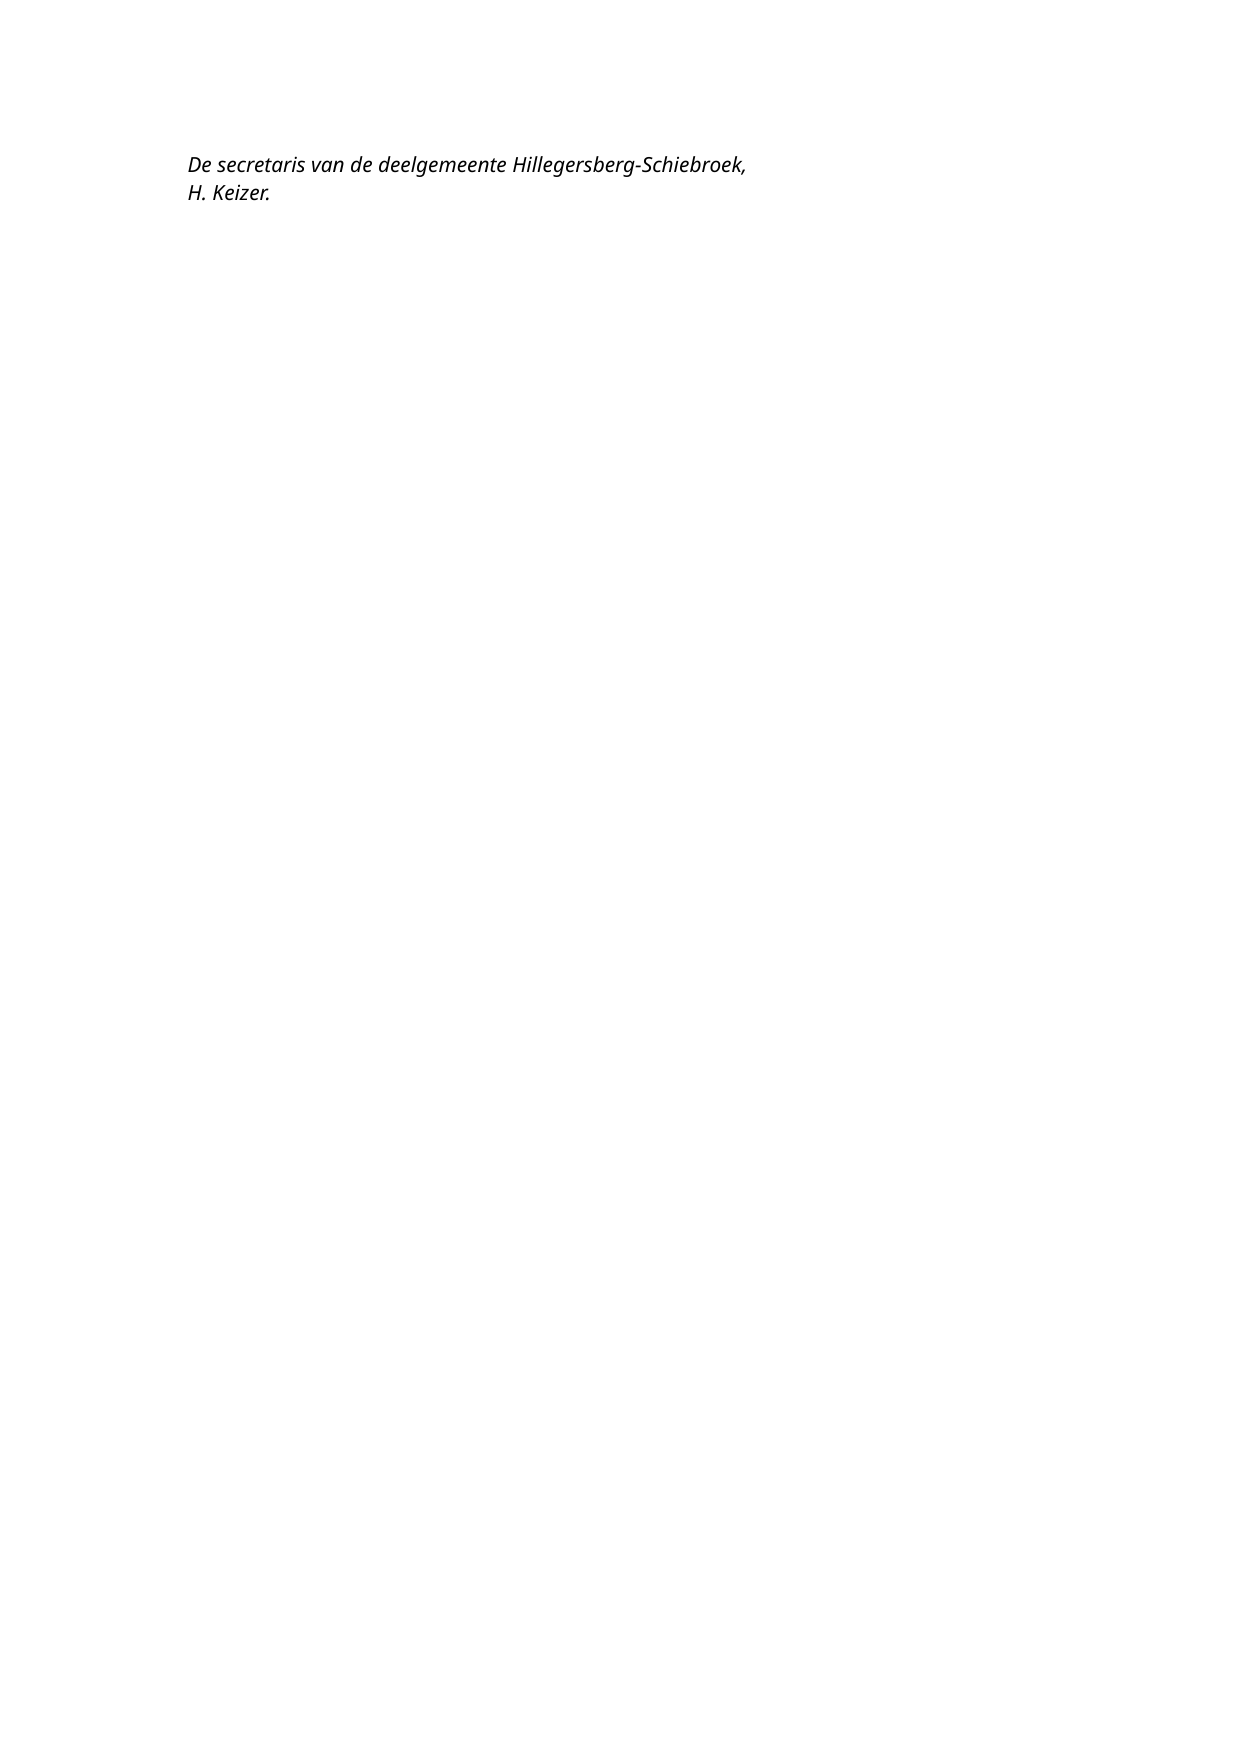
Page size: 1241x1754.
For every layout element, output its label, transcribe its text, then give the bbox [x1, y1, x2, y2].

text H. Keizer. [187, 178, 1053, 207]
text De secretaris van de deelgemeente Hillegersberg-Schiebroek, [187, 150, 1053, 178]
